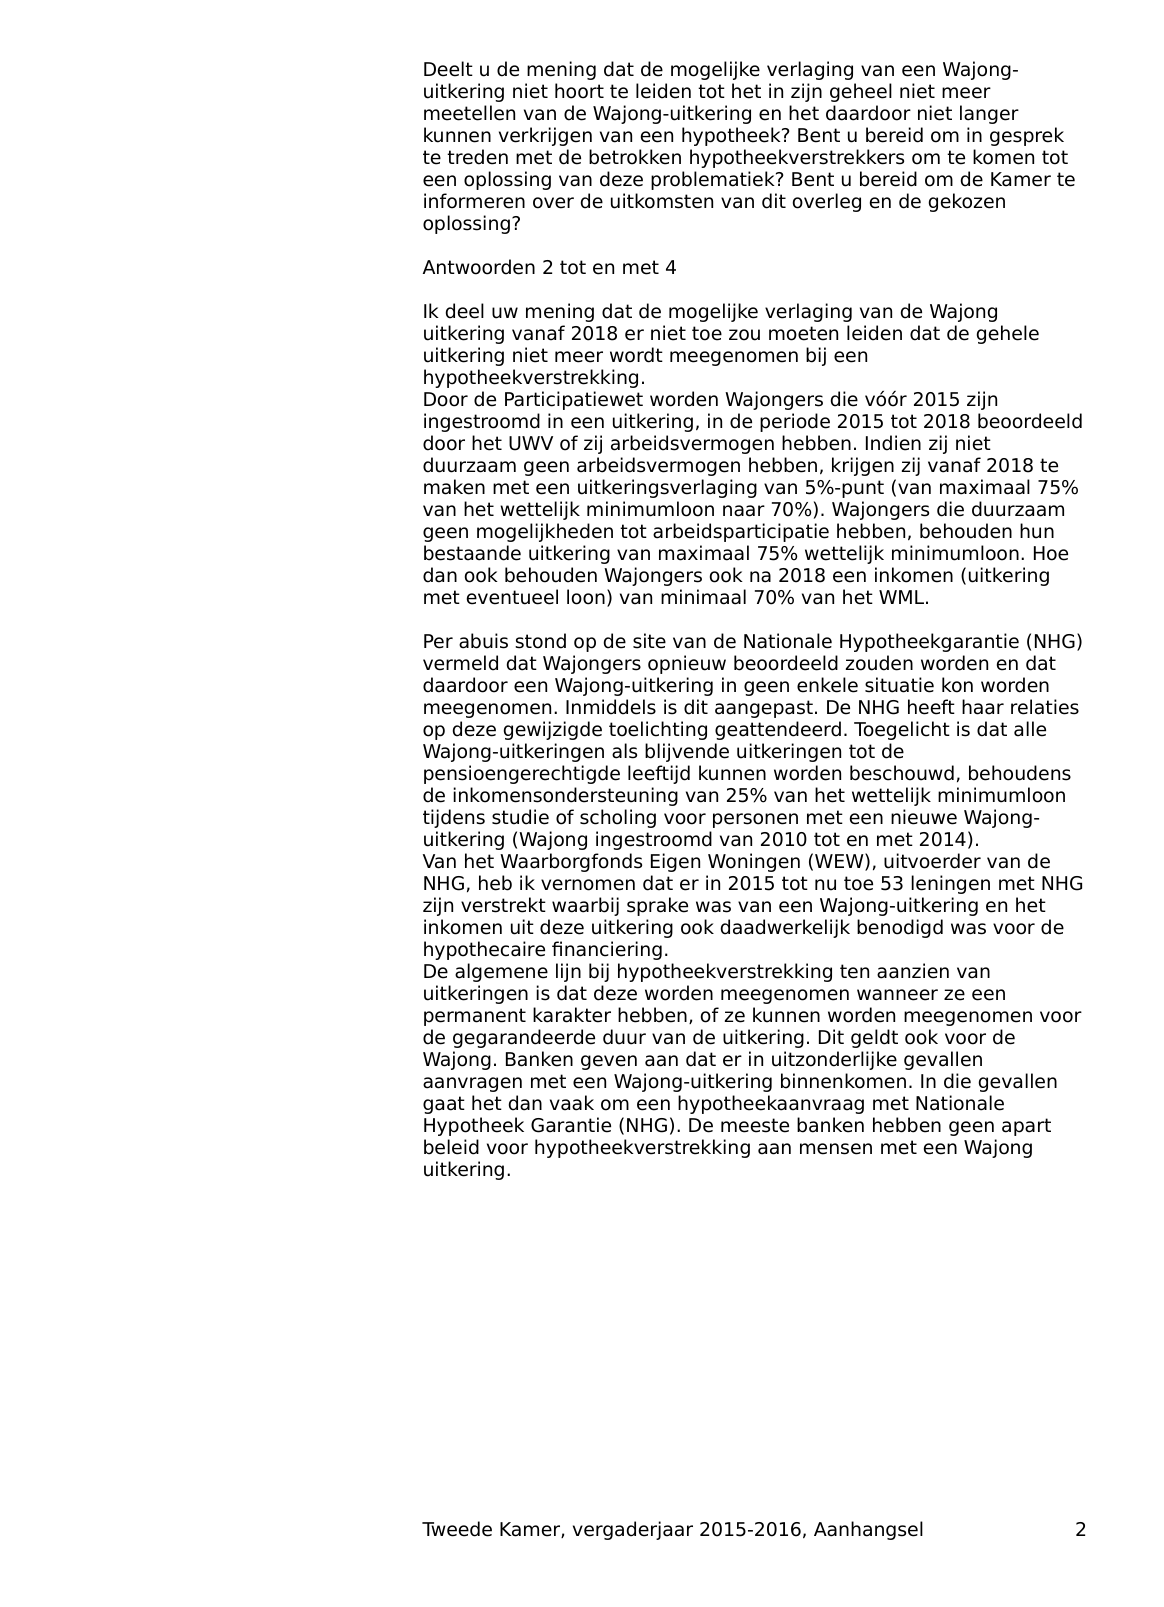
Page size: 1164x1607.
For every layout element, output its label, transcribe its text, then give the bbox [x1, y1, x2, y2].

text Deelt u de mening dat de mogelijke verlaging van een Wajong-uitkering niet hoort te leiden tot het in zijn geheel niet meer meetellen van de Wajong-uitkering en het daardoor niet langer kunnen verkrijgen van een hypotheek? Bent u bereid om in gesprek te treden met de betrokken hypotheekverstrekkers om te komen tot een oplossing van deze problematiek? Bent u bereid om de Kamer te informeren over de uitkomsten van dit overleg en de gekozen oplossing? [422, 59, 1087, 235]
text De algemene lijn bij hypotheekverstrekking ten aanzien van uitkeringen is dat deze worden meegenomen wanneer ze een permanent karakter hebben, of ze kunnen worden meegenomen voor de gegarandeerde duur van de uitkering. Dit geldt ook voor de Wajong. Banken geven aan dat er in uitzonderlijke gevallen aanvragen met een Wajong-uitkering binnenkomen. In die gevallen gaat het dan vaak om een hypotheekaanvraag met Nationale Hypotheek Garantie (NHG). De meeste banken hebben geen apart beleid voor hypotheekverstrekking aan mensen met een Wajong uitkering. [422, 961, 1087, 1181]
text Antwoorden 2 tot en met 4 [422, 257, 1087, 279]
text Ik deel uw mening dat de mogelijke verlaging van de Wajong uitkering vanaf 2018 er niet toe zou moeten leiden dat de gehele uitkering niet meer wordt meegenomen bij een hypotheekverstrekking. [422, 301, 1087, 389]
text Van het Waarborgfonds Eigen Woningen (WEW), uitvoerder van de NHG, heb ik vernomen dat er in 2015 tot nu toe 53 leningen met NHG zijn verstrekt waarbij sprake was van een Wajong-uitkering en het inkomen uit deze uitkering ook daadwerkelijk benodigd was voor de hypothecaire financiering. [422, 851, 1087, 961]
text Per abuis stond op de site van de Nationale Hypotheekgarantie (NHG) vermeld dat Wajongers opnieuw beoordeeld zouden worden en dat daardoor een Wajong-uitkering in geen enkele situatie kon worden meegenomen. Inmiddels is dit aangepast. De NHG heeft haar relaties op deze gewijzigde toelichting geattendeerd. Toegelicht is dat alle Wajong-uitkeringen als blijvende uitkeringen tot de pensioengerechtigde leeftijd kunnen worden beschouwd, behoudens de inkomensondersteuning van 25% van het wettelijk minimumloon tijdens studie of scholing voor personen met een nieuwe Wajong-uitkering (Wajong ingestroomd van 2010 tot en met 2014). [422, 631, 1087, 851]
text Door de Participatiewet worden Wajongers die vóór 2015 zijn ingestroomd in een uitkering, in de periode 2015 tot 2018 beoordeeld door het UWV of zij arbeidsvermogen hebben. Indien zij niet duurzaam geen arbeidsvermogen hebben, krijgen zij vanaf 2018 te maken met een uitkeringsverlaging van 5%-punt (van maximaal 75% van het wettelijk minimumloon naar 70%). Wajongers die duurzaam geen mogelijkheden tot arbeidsparticipatie hebben, behouden hun bestaande uitkering van maximaal 75% wettelijk minimumloon. Hoe dan ook behouden Wajongers ook na 2018 een inkomen (uitkering met eventueel loon) van minimaal 70% van het WML. [422, 389, 1087, 609]
